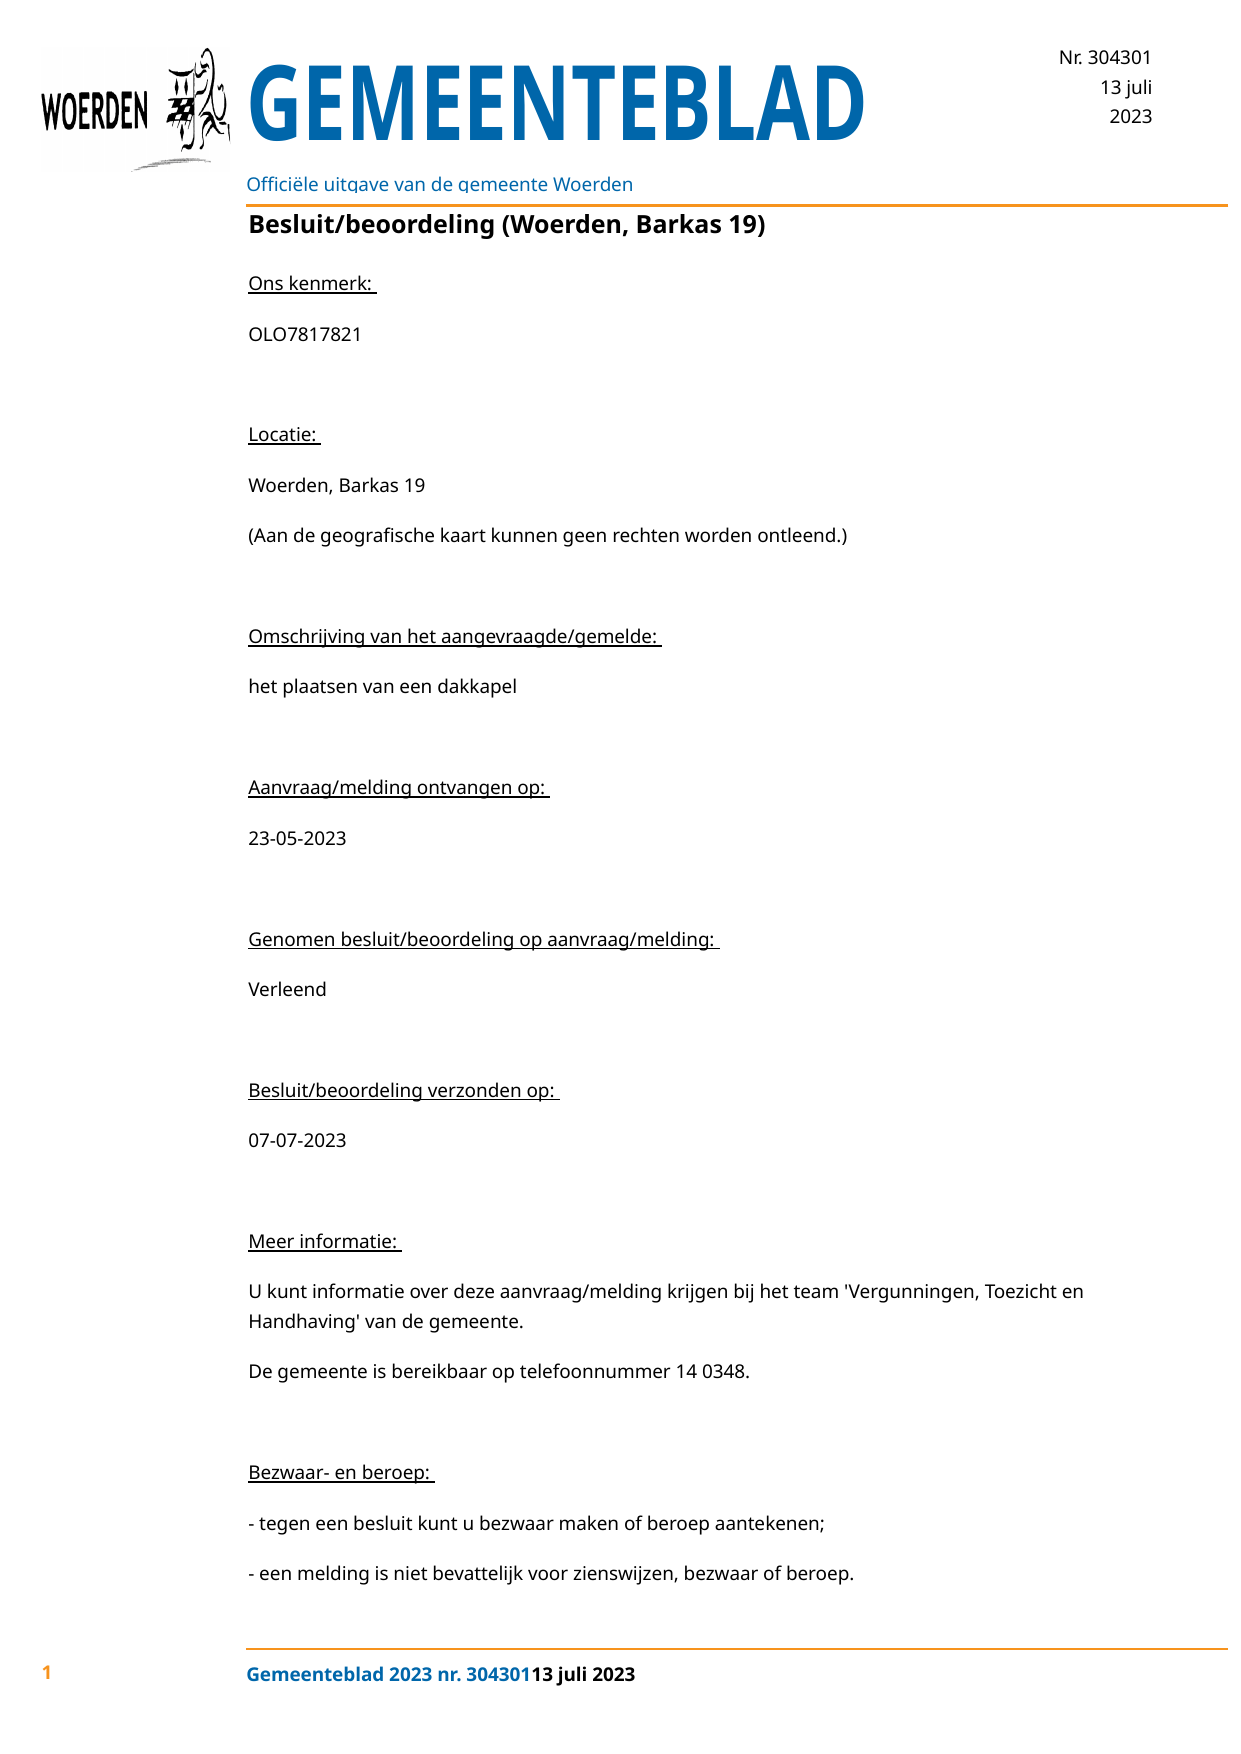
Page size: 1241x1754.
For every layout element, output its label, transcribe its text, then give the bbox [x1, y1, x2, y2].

text Aanvraag/melding ontvangen op: [248, 774, 1152, 800]
text Genomen besluit/beoordeling op aanvraag/melding: [248, 926, 1152, 951]
text 23-05-2023 [248, 825, 1152, 851]
text 07-07-2023 [248, 1127, 1152, 1153]
text - een melding is niet bevattelijk voor zienswijzen, bezwaar of beroep. [248, 1560, 1152, 1586]
text U kunt informatie over deze aanvraag/melding krijgen bij het team 'Vergunningen, Toezicht en Handhaving' van de gemeente. [248, 1279, 1152, 1334]
picture [41, 47, 231, 172]
text Besluit/beoordeling verzonden op: [248, 1077, 1152, 1103]
text Omschrijving van het aangevraagde/gemelde: [248, 623, 1152, 649]
text het plaatsen van een dakkapel [248, 674, 1152, 699]
text OLO7817821 [248, 321, 1152, 346]
text Verleend [248, 976, 1152, 1002]
text Locatie: [248, 422, 1152, 447]
text - tegen een besluit kunt u bezwaar maken of beroep aantekenen; [248, 1510, 1152, 1536]
text De gemeente is bereikbaar op telefoonnummer 14 0348. [248, 1359, 1152, 1384]
text Besluit/beoordeling (Woerden, Barkas 19) [248, 207, 1152, 241]
text Bezwaar- en beroep: [248, 1459, 1152, 1485]
text Meer informatie: [248, 1228, 1152, 1254]
text Woerden, Barkas 19 [248, 472, 1152, 498]
text Ons kenmerk: [248, 270, 1152, 296]
text (Aan de geografische kaart kunnen geen rechten worden ontleend.) [248, 522, 1152, 548]
